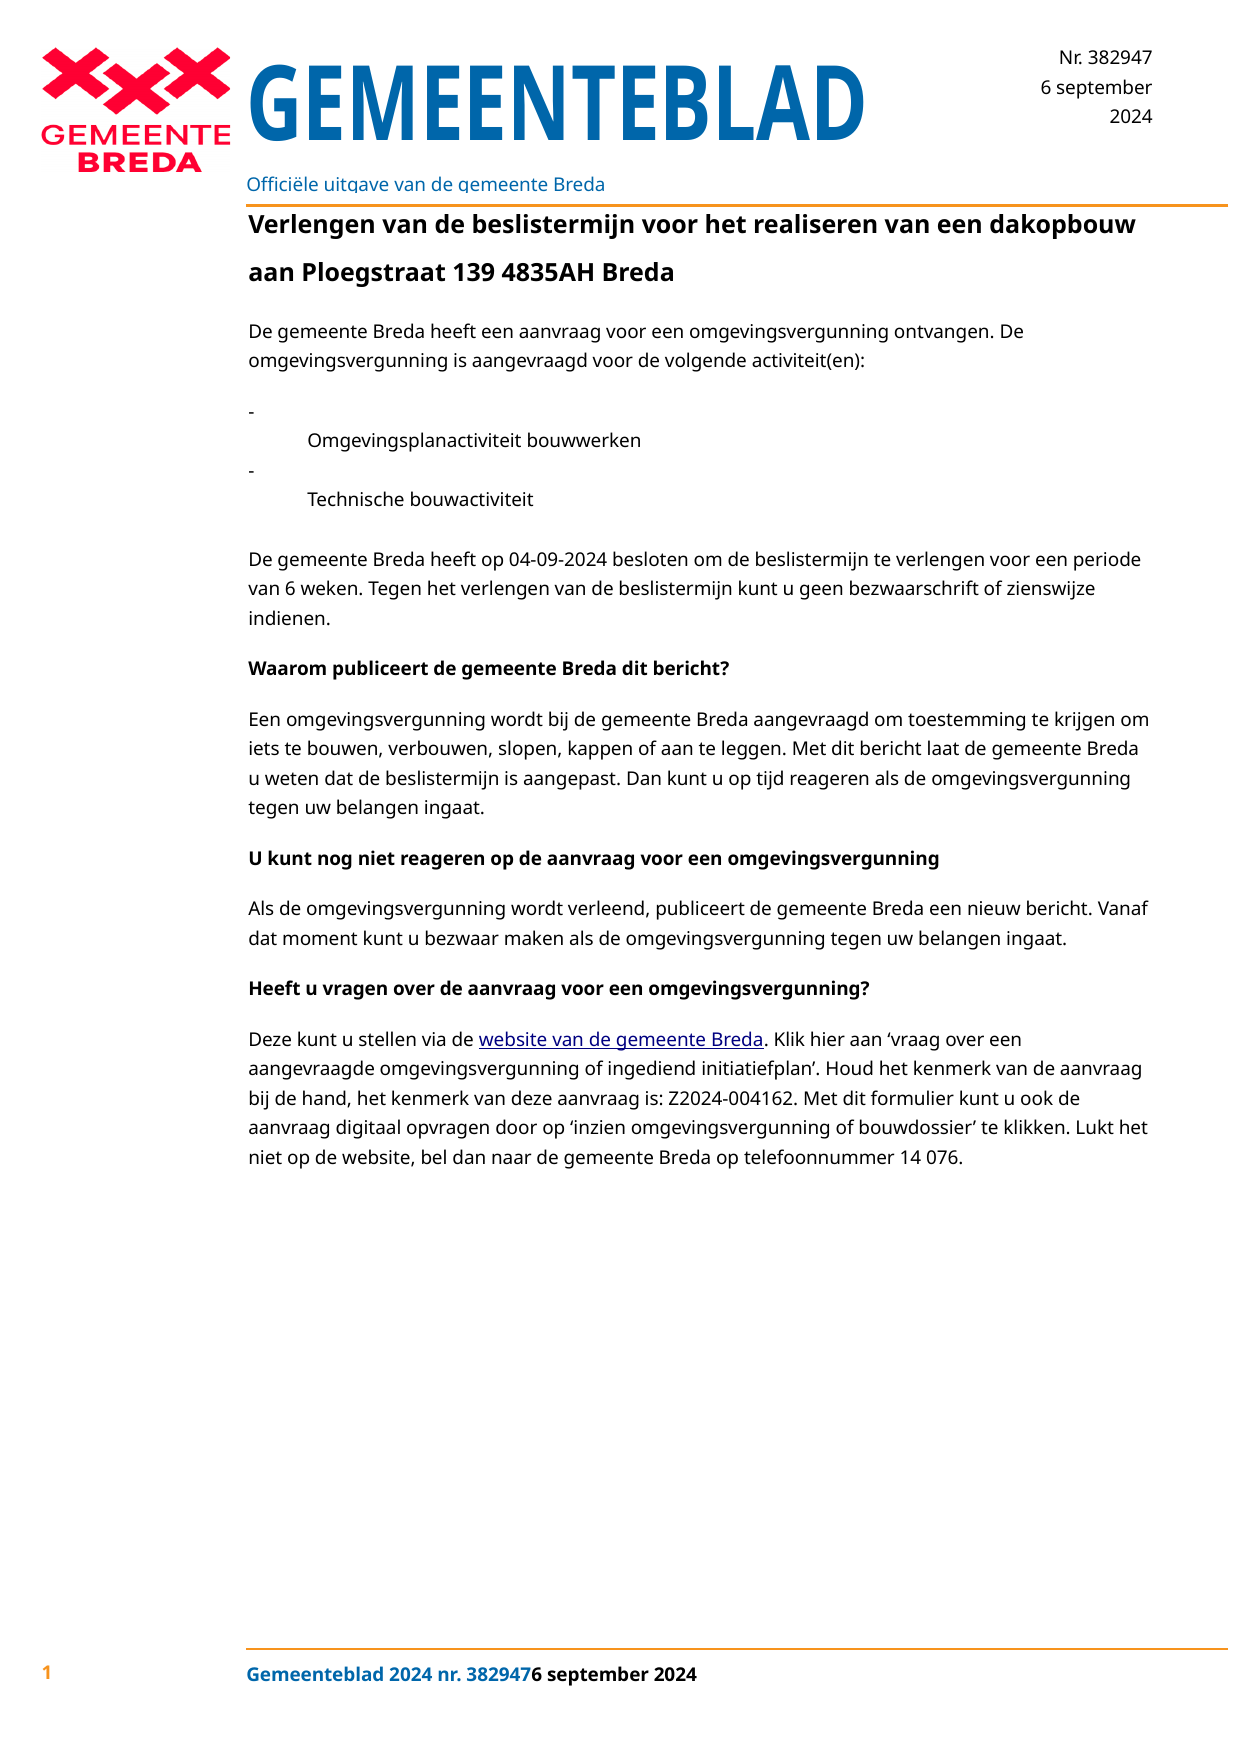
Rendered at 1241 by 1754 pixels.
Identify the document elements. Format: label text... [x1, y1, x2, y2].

text U kunt nog niet reageren op de aanvraag voor een omgevingsvergunning [248, 845, 1152, 871]
text Een omgevingsvergunning wordt bij de gemeente Breda aangevraagd om toestemming te krijgen om iets te bouwen, verbouwen, slopen, kappen of aan te leggen. Met dit bericht laat de gemeente Breda u weten dat de beslistermijn is aangepast. Dan kunt u op tijd reageren als de omgevingsvergunning tegen uw belangen ingaat. [248, 706, 1152, 820]
list Technische bouwactiviteit [248, 487, 1152, 512]
text Waarom publiceert de gemeente Breda dit bericht? [248, 655, 1152, 681]
text Heeft u vragen over de aanvraag voor een omgevingsvergunning? [248, 975, 1152, 1001]
text Deze kunt u stellen via de website van de gemeente Breda. Klik hier aan ‘vraag over een aangevraagde omgevingsvergunning of ingediend initiatiefplan’. Houd het kenmerk van de aanvraag bij de hand, het kenmerk van deze aanvraag is: Z2024-004162. Met dit formulier kunt u ook de aanvraag digitaal opvragen door op ‘inzien omgevingsvergunning of bouwdossier’ te klikken. Lukt het niet op de website, bel dan naar de gemeente Breda op telefoonnummer 14 076. [248, 1026, 1152, 1170]
list Omgevingsplanactiviteit bouwwerken [248, 427, 1152, 453]
text Verlengen van de beslistermijn voor het realiseren van een dakopbouw aan Ploegstraat 139 4835AH Breda [248, 207, 1152, 288]
picture [41, 47, 231, 172]
text Als de omgevingsvergunning wordt verleend, publiceert de gemeente Breda een nieuw bericht. Vanaf dat moment kunt u bezwaar maken als de omgevingsvergunning tegen uw belangen ingaat. [248, 895, 1152, 951]
text De gemeente Breda heeft een aanvraag voor een omgevingsvergunning ontvangen. De omgevingsvergunning is aangevraagd voor de volgende activiteit(en): [248, 318, 1152, 373]
text De gemeente Breda heeft op 04-09-2024 besloten om de beslistermijn te verlengen voor een periode van 6 weken. Tegen het verlengen van de beslistermijn kunt u geen bezwaarschrift of zienswijze indienen. [248, 546, 1152, 631]
